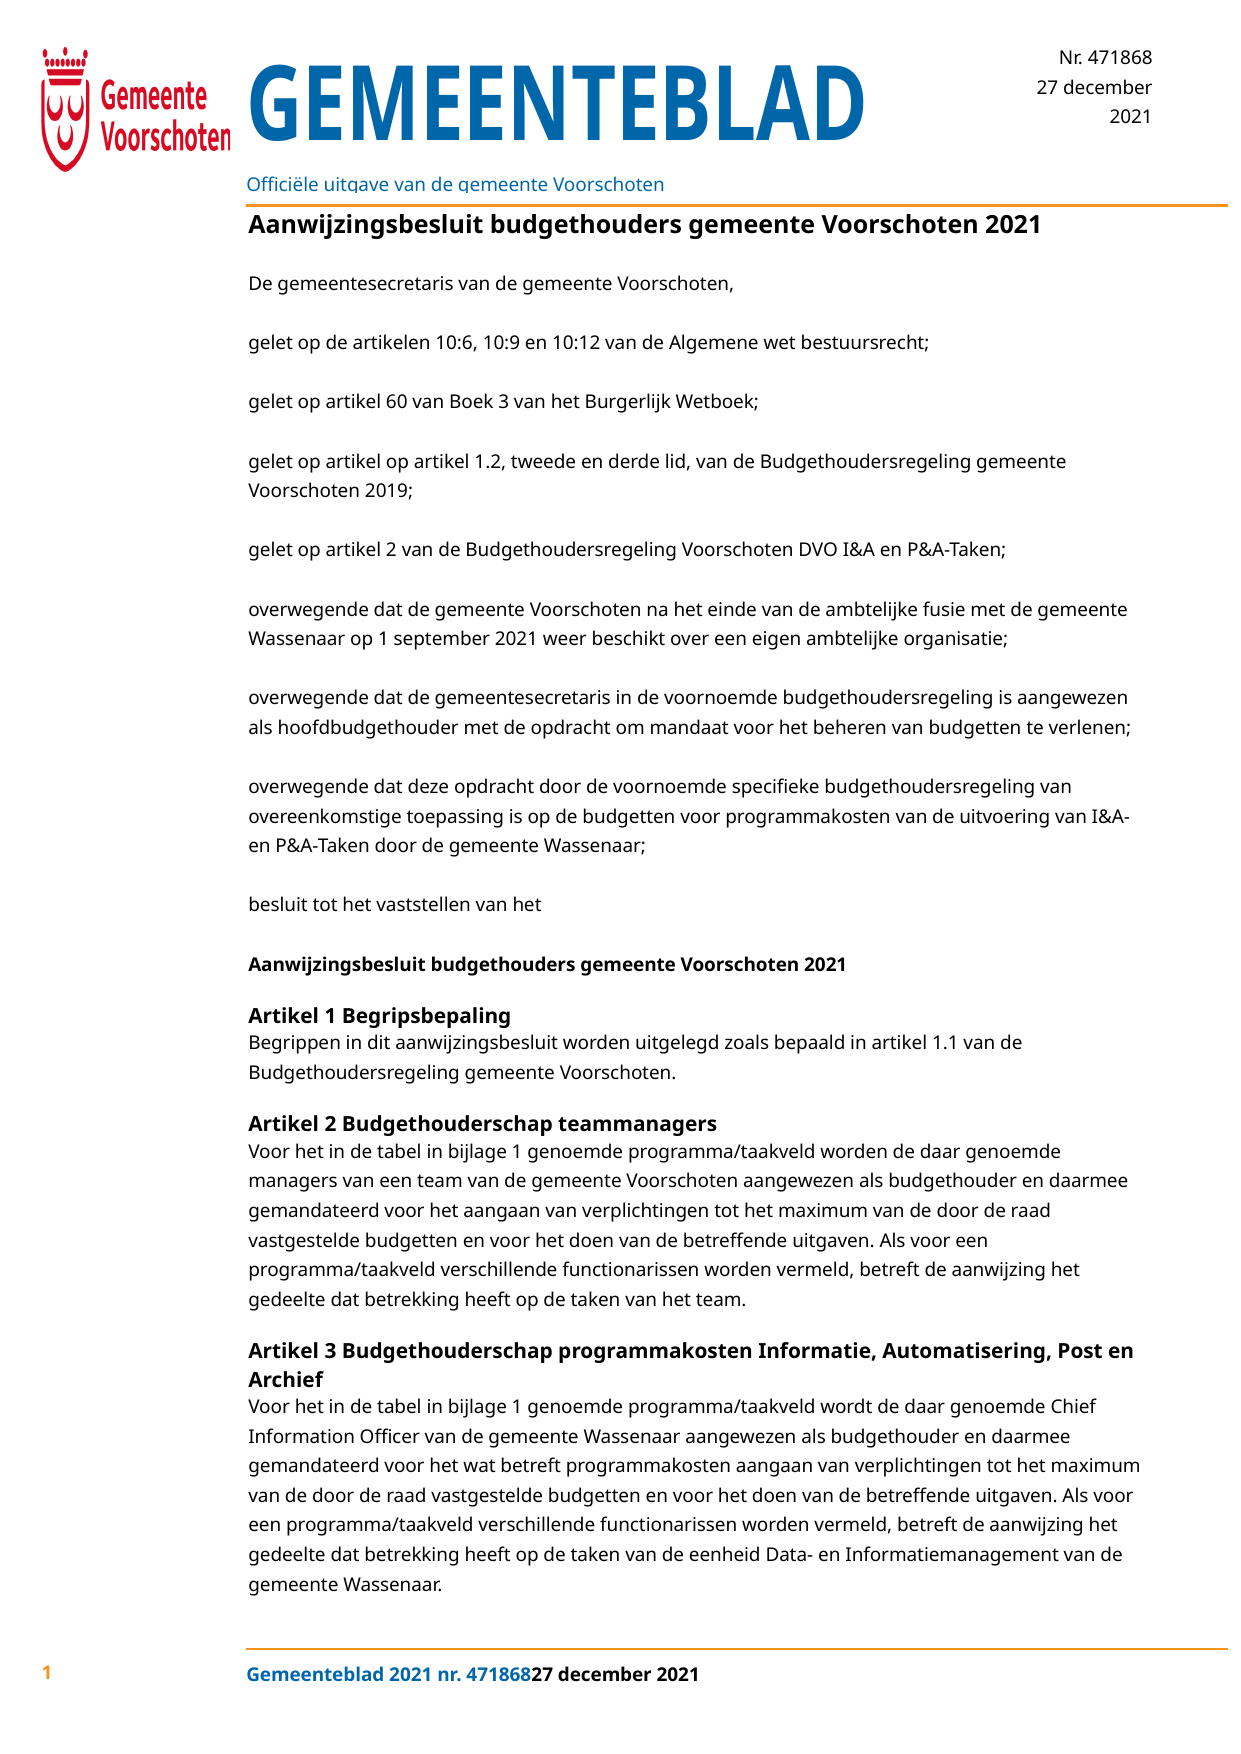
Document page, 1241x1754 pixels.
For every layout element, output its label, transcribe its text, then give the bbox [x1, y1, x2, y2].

text gelet op de artikelen 10:6, 10:9 en 10:12 van de Algemene wet bestuursrecht; [248, 329, 1152, 355]
text De gemeentesecretaris van de gemeente Voorschoten, [248, 270, 1152, 296]
text Aanwijzingsbesluit budgethouders gemeente Voorschoten 2021 [248, 951, 1152, 976]
text Begrippen in dit aanwijzingsbesluit worden uitgelegd zoals bepaald in artikel 1.1 van de Budgethoudersregeling gemeente Voorschoten. [248, 1029, 1152, 1085]
text gelet op artikel 2 van de Budgethoudersregeling Voorschoten DVO I&A en P&A-Taken; [248, 537, 1152, 562]
text Aanwijzingsbesluit budgethouders gemeente Voorschoten 2021 [248, 207, 1152, 241]
text overwegende dat deze opdracht door de voornoemde specifieke budgethoudersregeling van overeenkomstige toepassing is op de budgetten voor programmakosten van de uitvoering van I&A- en P&A-Taken door de gemeente Wassenaar; [248, 773, 1152, 858]
picture [41, 47, 231, 172]
text besluit tot het vaststellen van het [248, 892, 1152, 917]
text Voor het in de tabel in bijlage 1 genoemde programma/taakveld worden de daar genoemde managers van een team van de gemeente Voorschoten aangewezen als budgethouder en daarmee gemandateerd voor het aangaan van verplichtingen tot het maximum van de door de raad vastgestelde budgetten en voor het doen van de betreffende uitgaven. Als voor een programma/taakveld verschillende functionarissen worden vermeld, betreft de aanwijzing het gedeelte dat betrekking heeft op de taken van het team. [248, 1138, 1152, 1312]
text Artikel 2 Budgethouderschap teammanagers [248, 1109, 1152, 1138]
text Artikel 3 Budgethouderschap programmakosten Informatie, Automatisering, Post en Archief [248, 1336, 1152, 1393]
text overwegende dat de gemeente Voorschoten na het einde van de ambtelijke fusie met de gemeente Wassenaar op 1 september 2021 weer beschikt over een eigen ambtelijke organisatie; [248, 596, 1152, 651]
text gelet op artikel 60 van Boek 3 van het Burgerlijk Wetboek; [248, 389, 1152, 414]
text Voor het in de tabel in bijlage 1 genoemde programma/taakveld wordt de daar genoemde Chief Information Officer van de gemeente Wassenaar aangewezen als budgethouder en daarmee gemandateerd voor het wat betreft programmakosten aangaan van verplichtingen tot het maximum van de door de raad vastgestelde budgetten en voor het doen van de betreffende uitgaven. Als voor een programma/taakveld verschillende functionarissen worden vermeld, betreft de aanwijzing het gedeelte dat betrekking heeft op de taken van de eenheid Data- en Informatiemanagement van de gemeente Wassenaar. [248, 1393, 1152, 1596]
text gelet op artikel op artikel 1.2, tweede en derde lid, van de Budgethoudersregeling gemeente Voorschoten 2019; [248, 448, 1152, 503]
text Artikel 1 Begripsbepaling [248, 1001, 1152, 1029]
text overwegende dat de gemeentesecretaris in de voornoemde budgethoudersregeling is aangewezen als hoofdbudgethouder met de opdracht om mandaat voor het beheren van budgetten te verlenen; [248, 684, 1152, 740]
